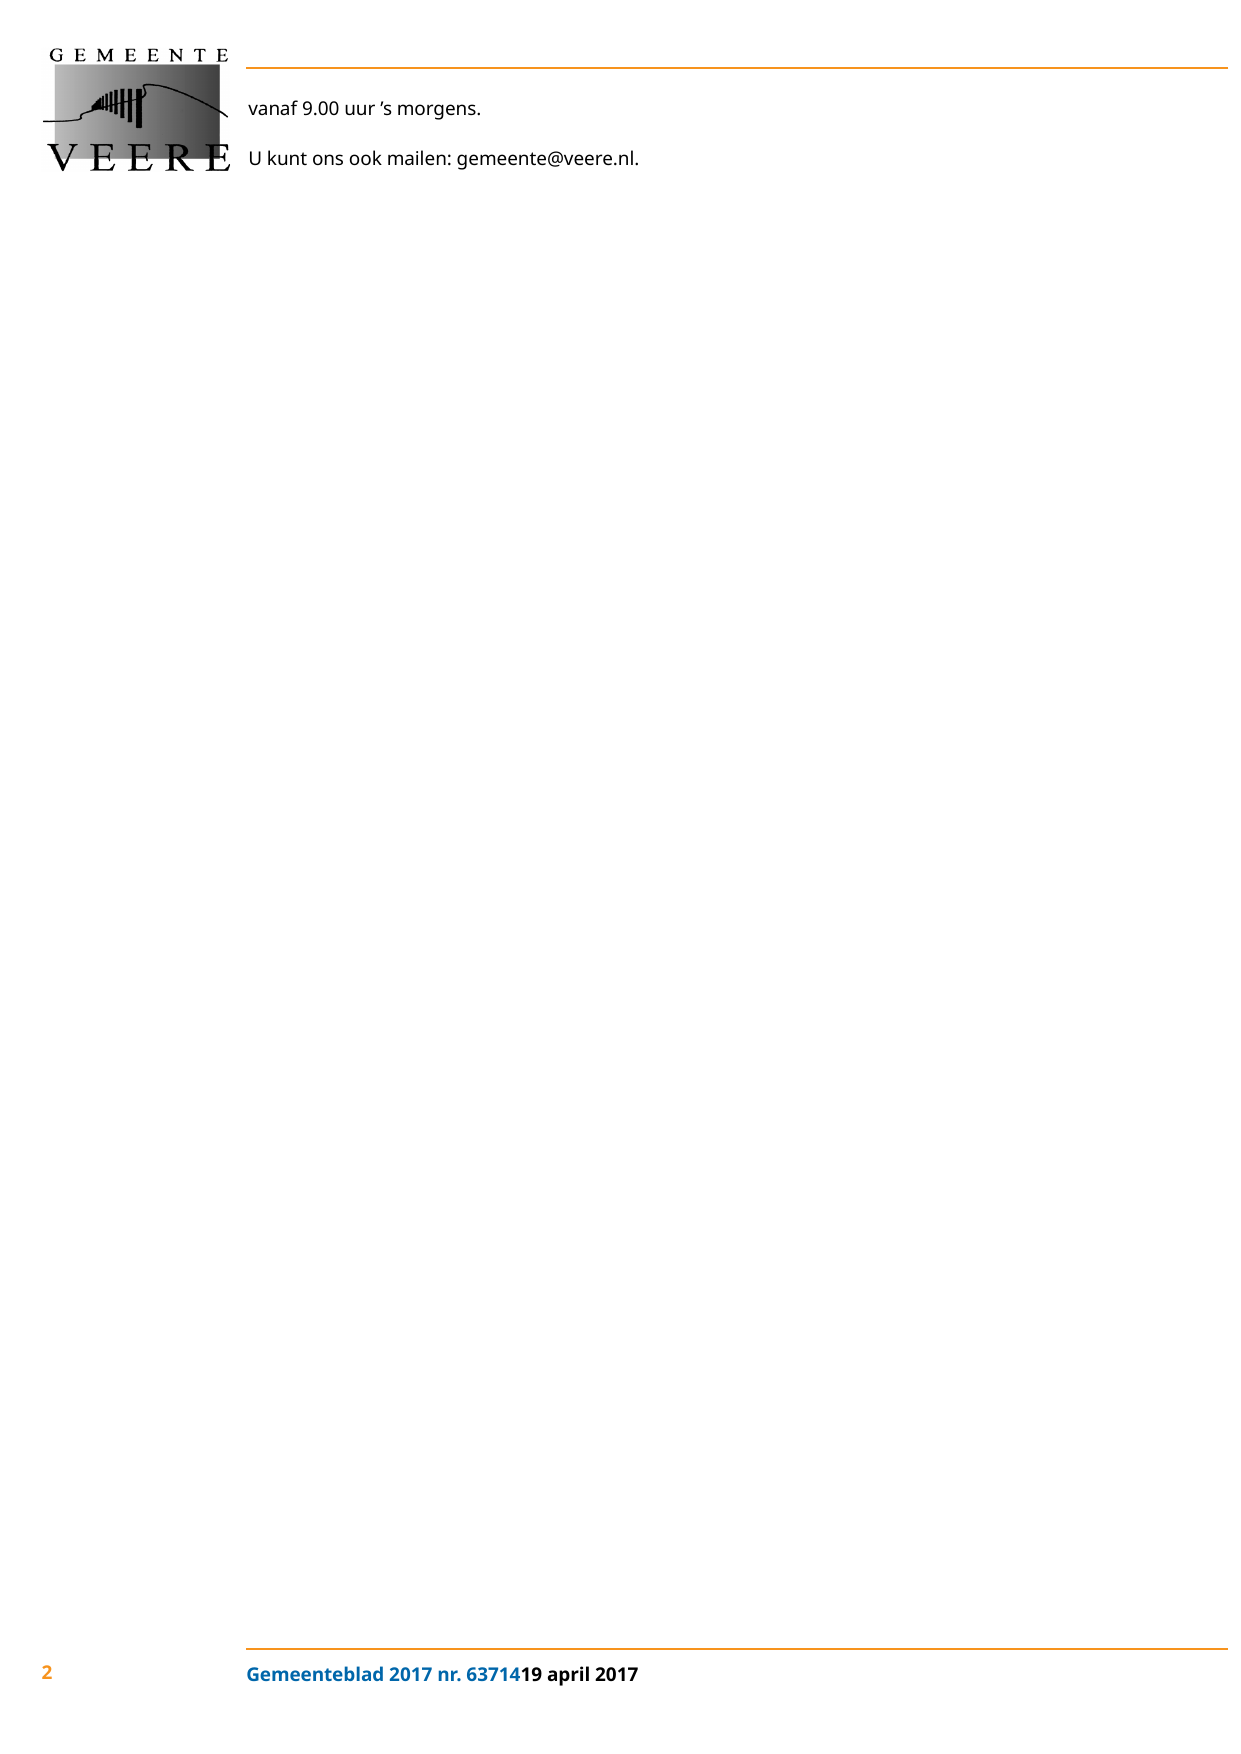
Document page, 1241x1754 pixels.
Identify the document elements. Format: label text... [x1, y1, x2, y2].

text U kunt ons ook mailen: gemeente@veere.nl. [248, 145, 1152, 171]
text vanaf 9.00 uur ’s morgens. [248, 95, 1152, 121]
picture [41, 47, 231, 172]
